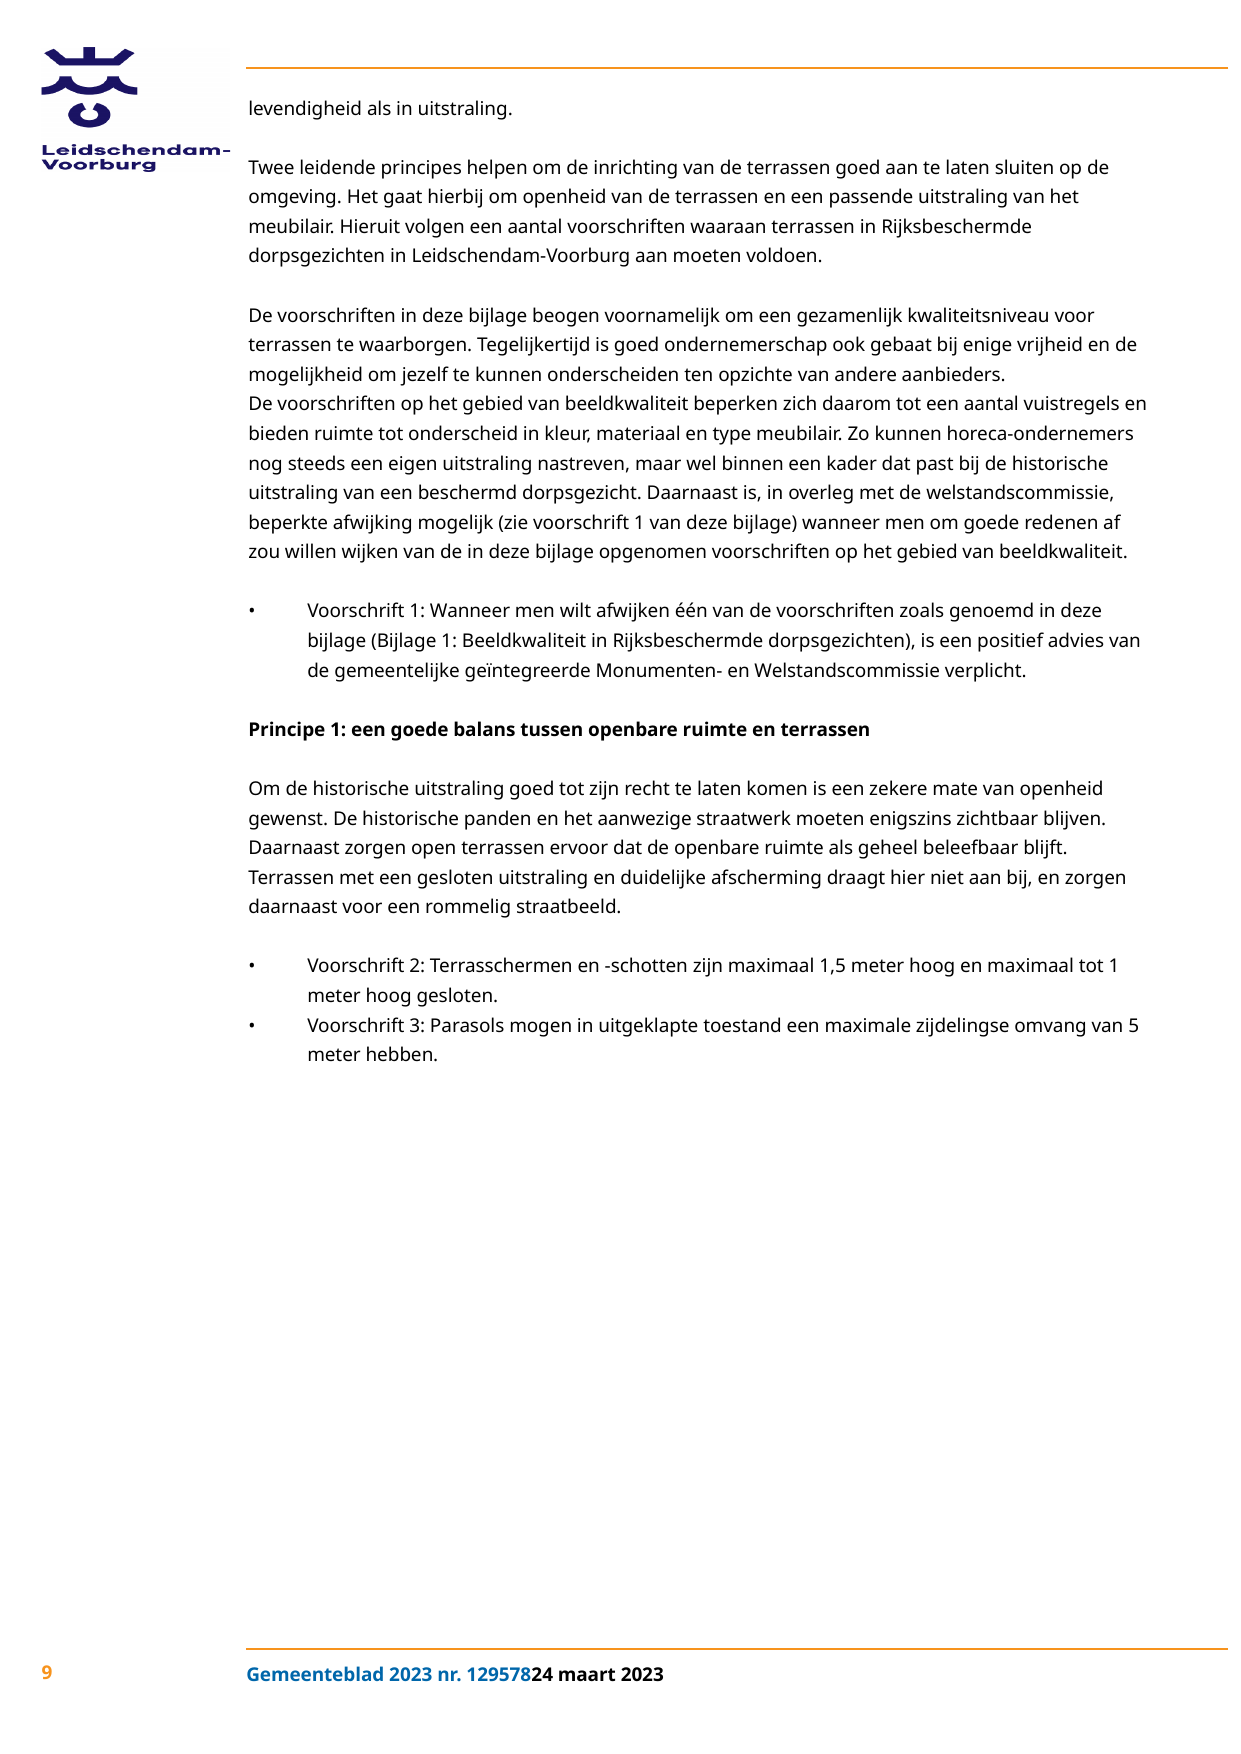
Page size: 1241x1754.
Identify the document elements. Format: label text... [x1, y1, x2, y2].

list Voorschrift 2: Terrasschermen en -schotten zijn maximaal 1,5 meter hoog en maximaal tot 1 meter hoog gesloten. [248, 953, 1152, 1008]
text Twee leidende principes helpen om de inrichting van de terrassen goed aan te laten sluiten op de omgeving. Het gaat hierbij om openheid van de terrassen en een passende uitstraling van het meubilair. Hieruit volgen een aantal voorschriften waaraan terrassen in Rijksbeschermde dorpsgezichten in Leidschendam-Voorburg aan moeten voldoen. [248, 154, 1152, 268]
text levendigheid als in uitstraling. [248, 95, 1152, 121]
picture [41, 47, 231, 172]
text Principe 1: een goede balans tussen openbare ruimte en terrassen [248, 716, 1152, 742]
list Voorschrift 3: Parasols mogen in uitgeklapte toestand een maximale zijdelingse omvang van 5 meter hebben. [248, 1012, 1152, 1067]
list Voorschrift 1: Wanneer men wilt afwijken één van de voorschriften zoals genoemd in deze bijlage (Bijlage 1: Beeldkwaliteit in Rijksbeschermde dorpsgezichten), is een positief advies van de gemeentelijke geïntegreerde Monumenten- en Welstandscommissie verplicht. [248, 598, 1152, 683]
text De voorschriften op het gebied van beeldkwaliteit beperken zich daarom tot een aantal vuistregels en bieden ruimte tot onderscheid in kleur, materiaal en type meubilair. Zo kunnen horeca-ondernemers nog steeds een eigen uitstraling nastreven, maar wel binnen een kader dat past bij de historische uitstraling van een beschermd dorpsgezicht. Daarnaast is, in overleg met de welstandscommissie, beperkte afwijking mogelijk (zie voorschrift 1 van deze bijlage) wanneer men om goede redenen af zou willen wijken van de in deze bijlage opgenomen voorschriften op het gebied van beeldkwaliteit. [248, 391, 1152, 564]
text De voorschriften in deze bijlage beogen voornamelijk om een gezamenlijk kwaliteitsniveau voor terrassen te waarborgen. Tegelijkertijd is goed ondernemerschap ook gebaat bij enige vrijheid en de mogelijkheid om jezelf te kunnen onderscheiden ten opzichte van andere aanbieders. [248, 302, 1152, 387]
text Om de historische uitstraling goed tot zijn recht te laten komen is een zekere mate van openheid gewenst. De historische panden en het aanwezige straatwerk moeten enigszins zichtbaar blijven. Daarnaast zorgen open terrassen ervoor dat de openbare ruimte als geheel beleefbaar blijft. Terrassen met een gesloten uitstraling en duidelijke afscherming draagt hier niet aan bij, en zorgen daarnaast voor een rommelig straatbeeld. [248, 775, 1152, 919]
